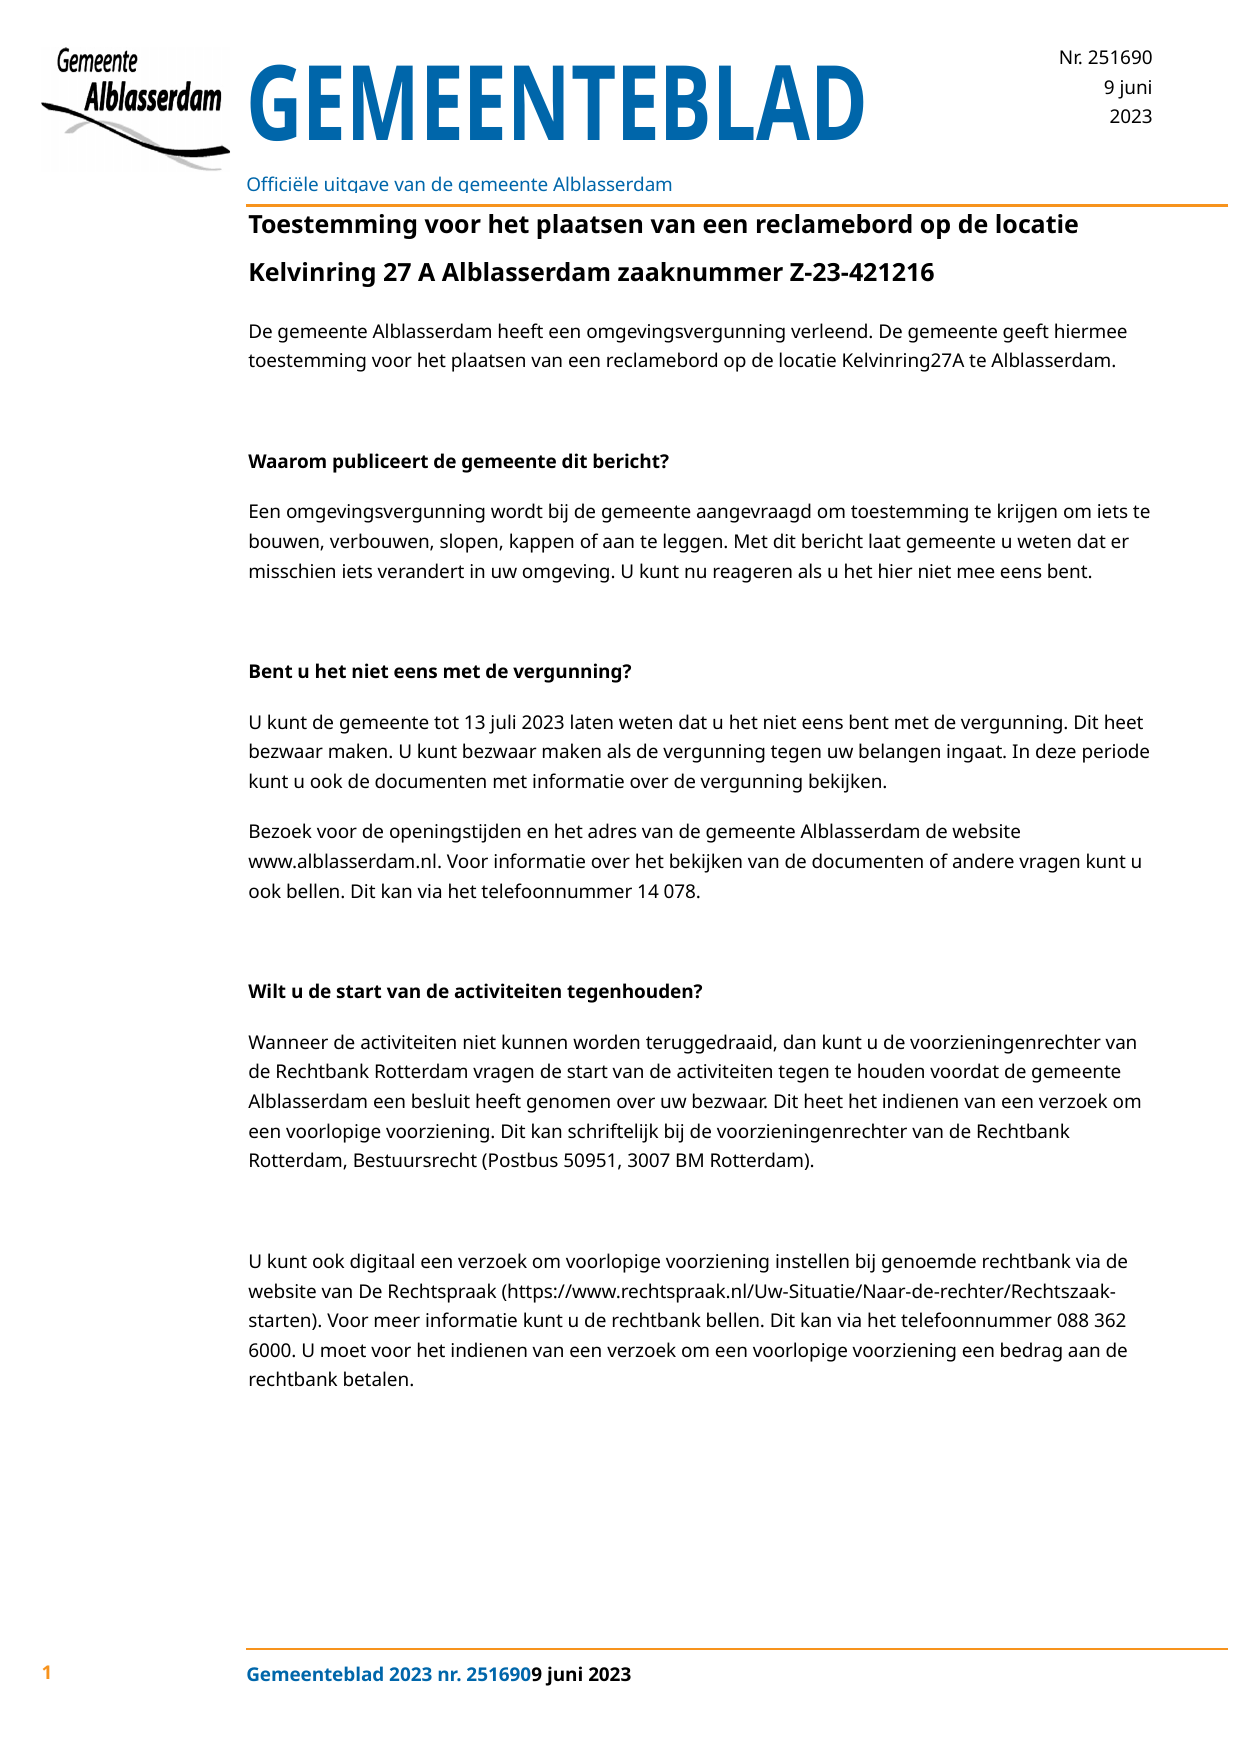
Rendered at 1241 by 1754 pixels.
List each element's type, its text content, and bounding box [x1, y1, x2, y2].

text De gemeente Alblasserdam heeft een omgevingsvergunning verleend. De gemeente geeft hiermee toestemming voor het plaatsen van een reclamebord op de locatie Kelvinring27A te Alblasserdam. [248, 318, 1152, 373]
text Wilt u de start van de activiteiten tegenhouden? [248, 979, 1152, 1004]
text Bent u het niet eens met de vergunning? [248, 659, 1152, 684]
text Waarom publiceert de gemeente dit bericht? [248, 448, 1152, 474]
text U kunt ook digitaal een verzoek om voorlopige voorziening instellen bij genoemde rechtbank via de website van De Rechtspraak (https://www.rechtspraak.nl/Uw-Situatie/Naar-de-rechter/Rechtszaak-starten). Voor meer informatie kunt u de rechtbank bellen. Dit kan via het telefoonnummer 088 362 6000. U moet voor het indienen van een verzoek om een voorlopige voorziening een bedrag aan de rechtbank betalen. [248, 1248, 1152, 1392]
picture [41, 47, 231, 172]
text Bezoek voor de openingstijden en het adres van de gemeente Alblasserdam de website www.alblasserdam.nl. Voor informatie over het bekijken van de documenten of andere vragen kunt u ook bellen. Dit kan via het telefoonnummer 14 078. [248, 819, 1152, 904]
text Wanneer de activiteiten niet kunnen worden teruggedraaid, dan kunt u de voorzieningenrechter van de Rechtbank Rotterdam vragen de start van de activiteiten tegen te houden voordat de gemeente Alblasserdam een besluit heeft genomen over uw bezwaar. Dit heet het indienen van een verzoek om een voorlopige voorziening. Dit kan schriftelijk bij de voorzieningenrechter van de Rechtbank Rotterdam, Bestuursrecht (Postbus 50951, 3007 BM Rotterdam). [248, 1029, 1152, 1173]
text Toestemming voor het plaatsen van een reclamebord op de locatie Kelvinring 27 A Alblasserdam zaaknummer Z-23-421216 [248, 207, 1152, 288]
text Een omgevingsvergunning wordt bij de gemeente aangevraagd om toestemming te krijgen om iets te bouwen, verbouwen, slopen, kappen of aan te leggen. Met dit bericht laat gemeente u weten dat er misschien iets verandert in uw omgeving. U kunt nu reageren als u het hier niet mee eens bent. [248, 499, 1152, 584]
text U kunt de gemeente tot 13 juli 2023 laten weten dat u het niet eens bent met de vergunning. Dit heet bezwaar maken. U kunt bezwaar maken als de vergunning tegen uw belangen ingaat. In deze periode kunt u ook de documenten met informatie over de vergunning bekijken. [248, 709, 1152, 794]
